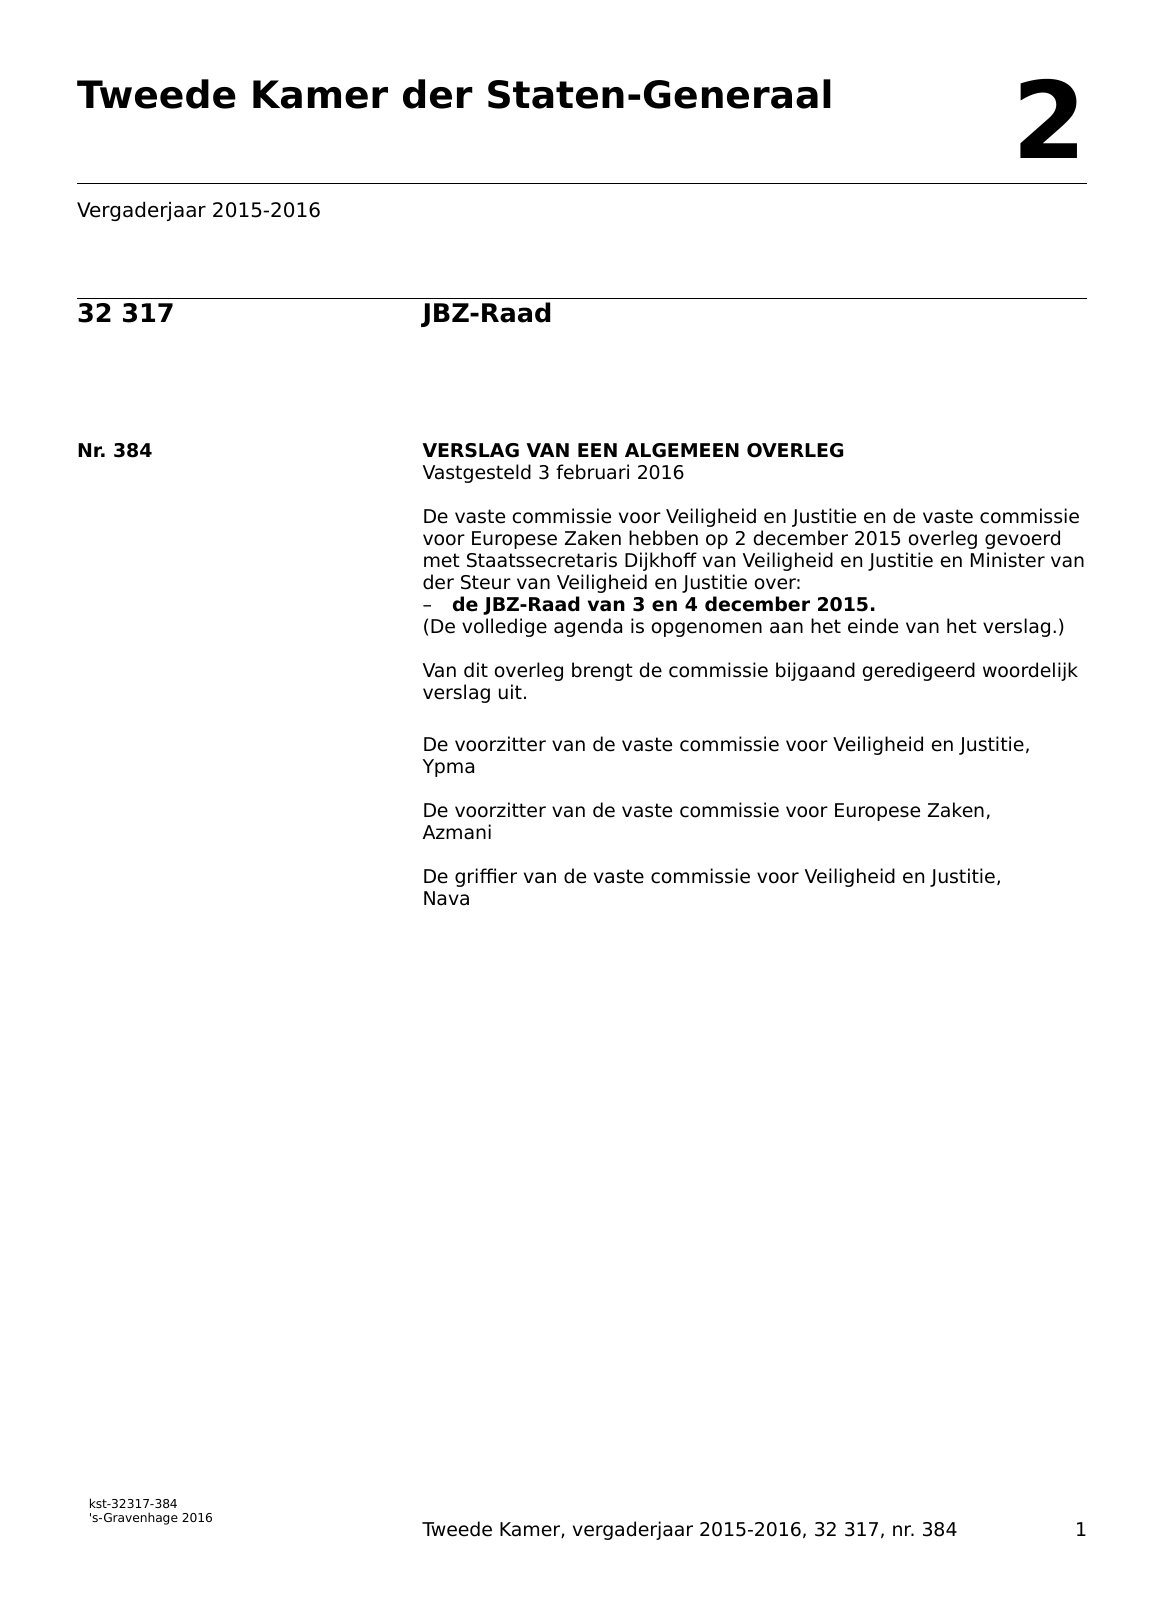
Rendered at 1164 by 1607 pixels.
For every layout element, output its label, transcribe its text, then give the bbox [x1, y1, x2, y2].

text – de JBZ-Raad van 3 en 4 december 2015. [422, 594, 1087, 616]
table_cell Vergaderjaar 2015-2016 [77, 184, 1087, 298]
text De griffier van de vaste commissie voor Veiligheid en Justitie, Nava [422, 866, 1087, 910]
table_header 2 [886, 59, 1087, 183]
text Vastgesteld 3 februari 2016 [422, 462, 1087, 484]
subtitle Nr. 384 VERSLAG VAN EEN ALGEMEEN OVERLEG [77, 440, 1087, 462]
subtitle 32 317 JBZ-Raad [77, 299, 1087, 329]
text De vaste commissie voor Veiligheid en Justitie en de vaste commissie voor Europese Zaken hebben op 2 december 2015 overleg gevoerd met Staatssecretaris Dijkhoff van Veiligheid en Justitie en Minister van der Steur van Veiligheid en Justitie over: [422, 506, 1087, 594]
text (De volledige agenda is opgenomen aan het einde van het verslag.) [422, 616, 1087, 638]
table_header Tweede Kamer der Staten-Generaal [77, 59, 886, 183]
text kst-32317-384 [88, 1497, 323, 1511]
text 's-Gravenhage 2016 [88, 1511, 323, 1525]
text De voorzitter van de vaste commissie voor Veiligheid en Justitie, Ypma [422, 734, 1087, 778]
text Van dit overleg brengt de commissie bijgaand geredigeerd woordelijk verslag uit. [422, 660, 1087, 704]
text De voorzitter van de vaste commissie voor Europese Zaken, Azmani [422, 800, 1087, 844]
